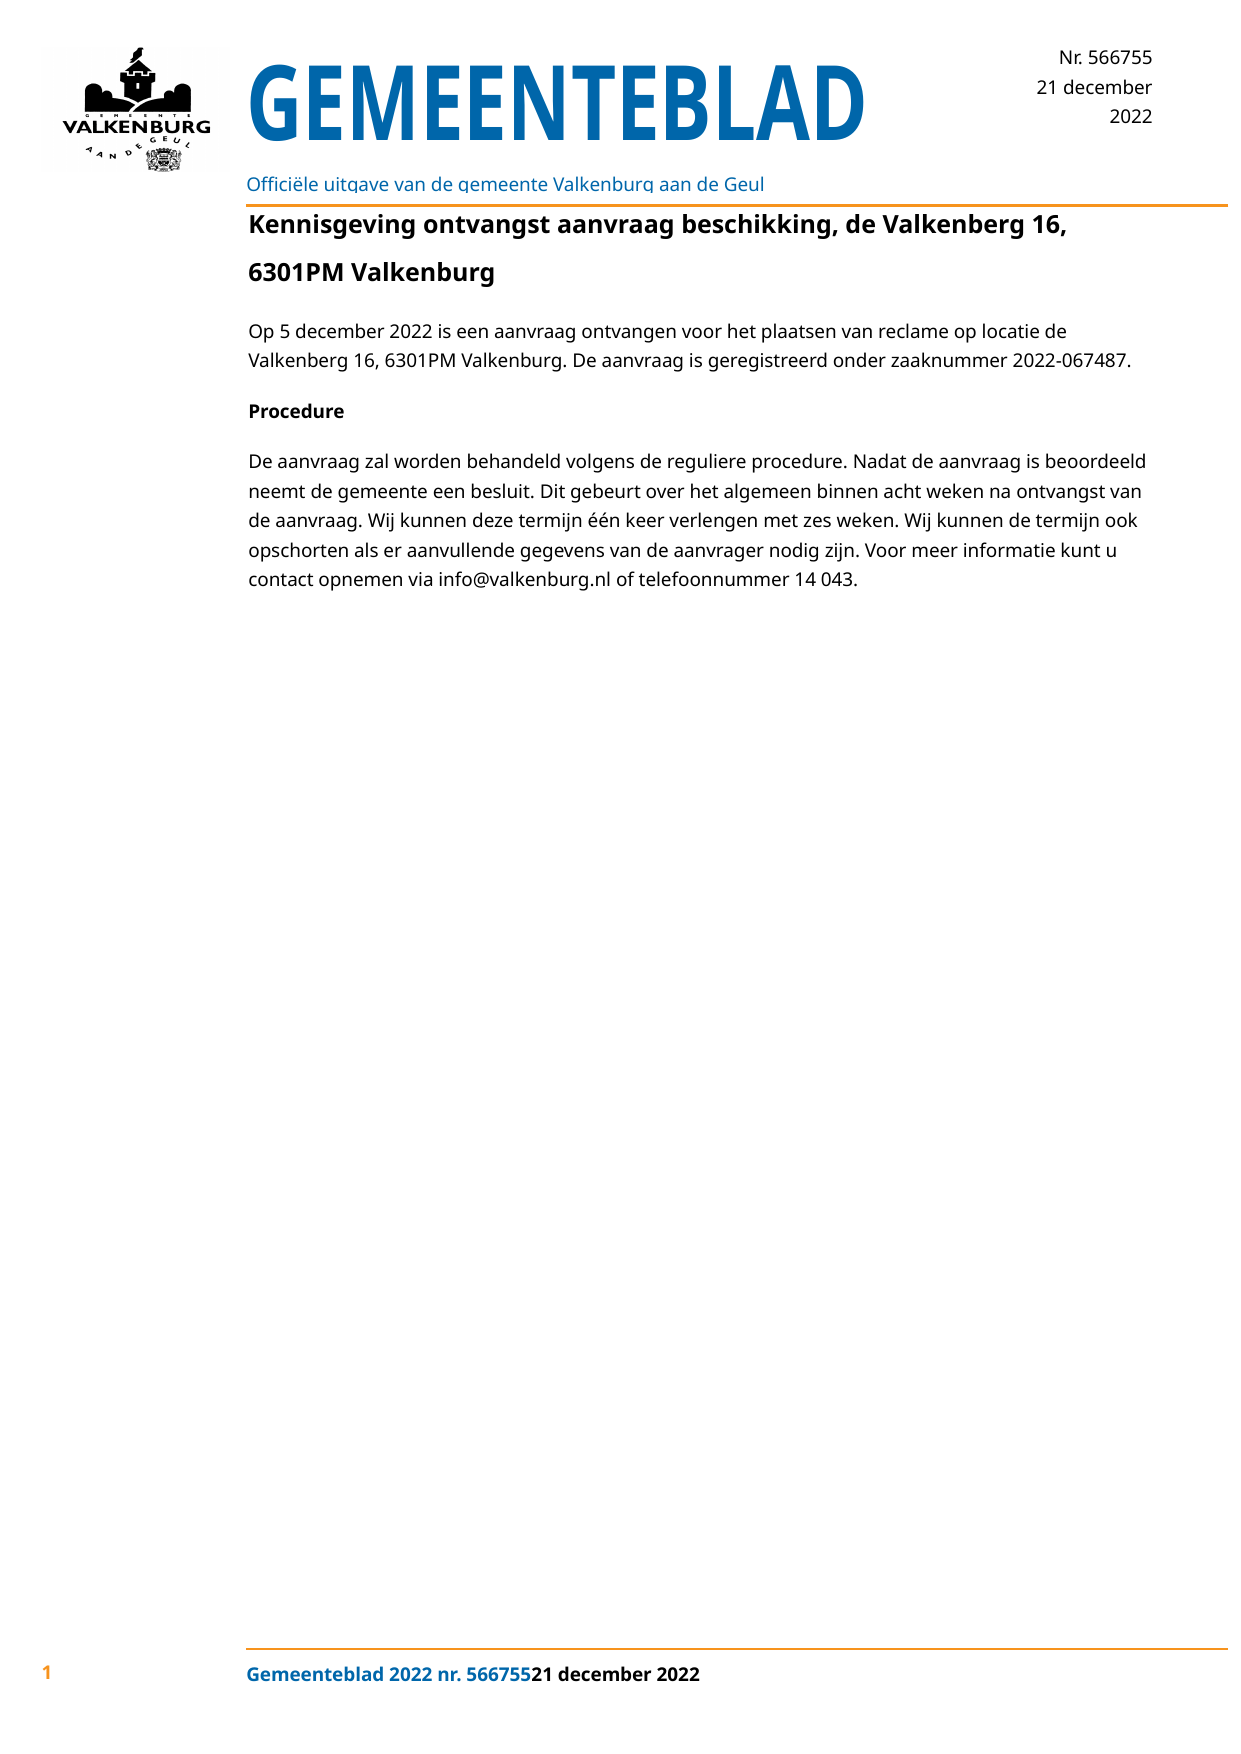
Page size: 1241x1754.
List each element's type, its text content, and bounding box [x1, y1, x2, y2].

text Op 5 december 2022 is een aanvraag ontvangen voor het plaatsen van reclame op locatie de Valkenberg 16, 6301PM Valkenburg. De aanvraag is geregistreerd onder zaaknummer 2022-067487. [248, 318, 1152, 373]
picture [41, 47, 231, 172]
text Kennisgeving ontvangst aanvraag beschikking, de Valkenberg 16, 6301PM Valkenburg [248, 207, 1152, 288]
text Procedure [248, 398, 1152, 424]
text De aanvraag zal worden behandeld volgens de reguliere procedure. Nadat de aanvraag is beoordeeld neemt de gemeente een besluit. Dit gebeurt over het algemeen binnen acht weken na ontvangst van de aanvraag. Wij kunnen deze termijn één keer verlengen met zes weken. Wij kunnen de termijn ook opschorten als er aanvullende gegevens van de aanvrager nodig zijn. Voor meer informatie kunt u contact opnemen via info@valkenburg.nl of telefoonnummer 14 043. [248, 448, 1152, 592]
